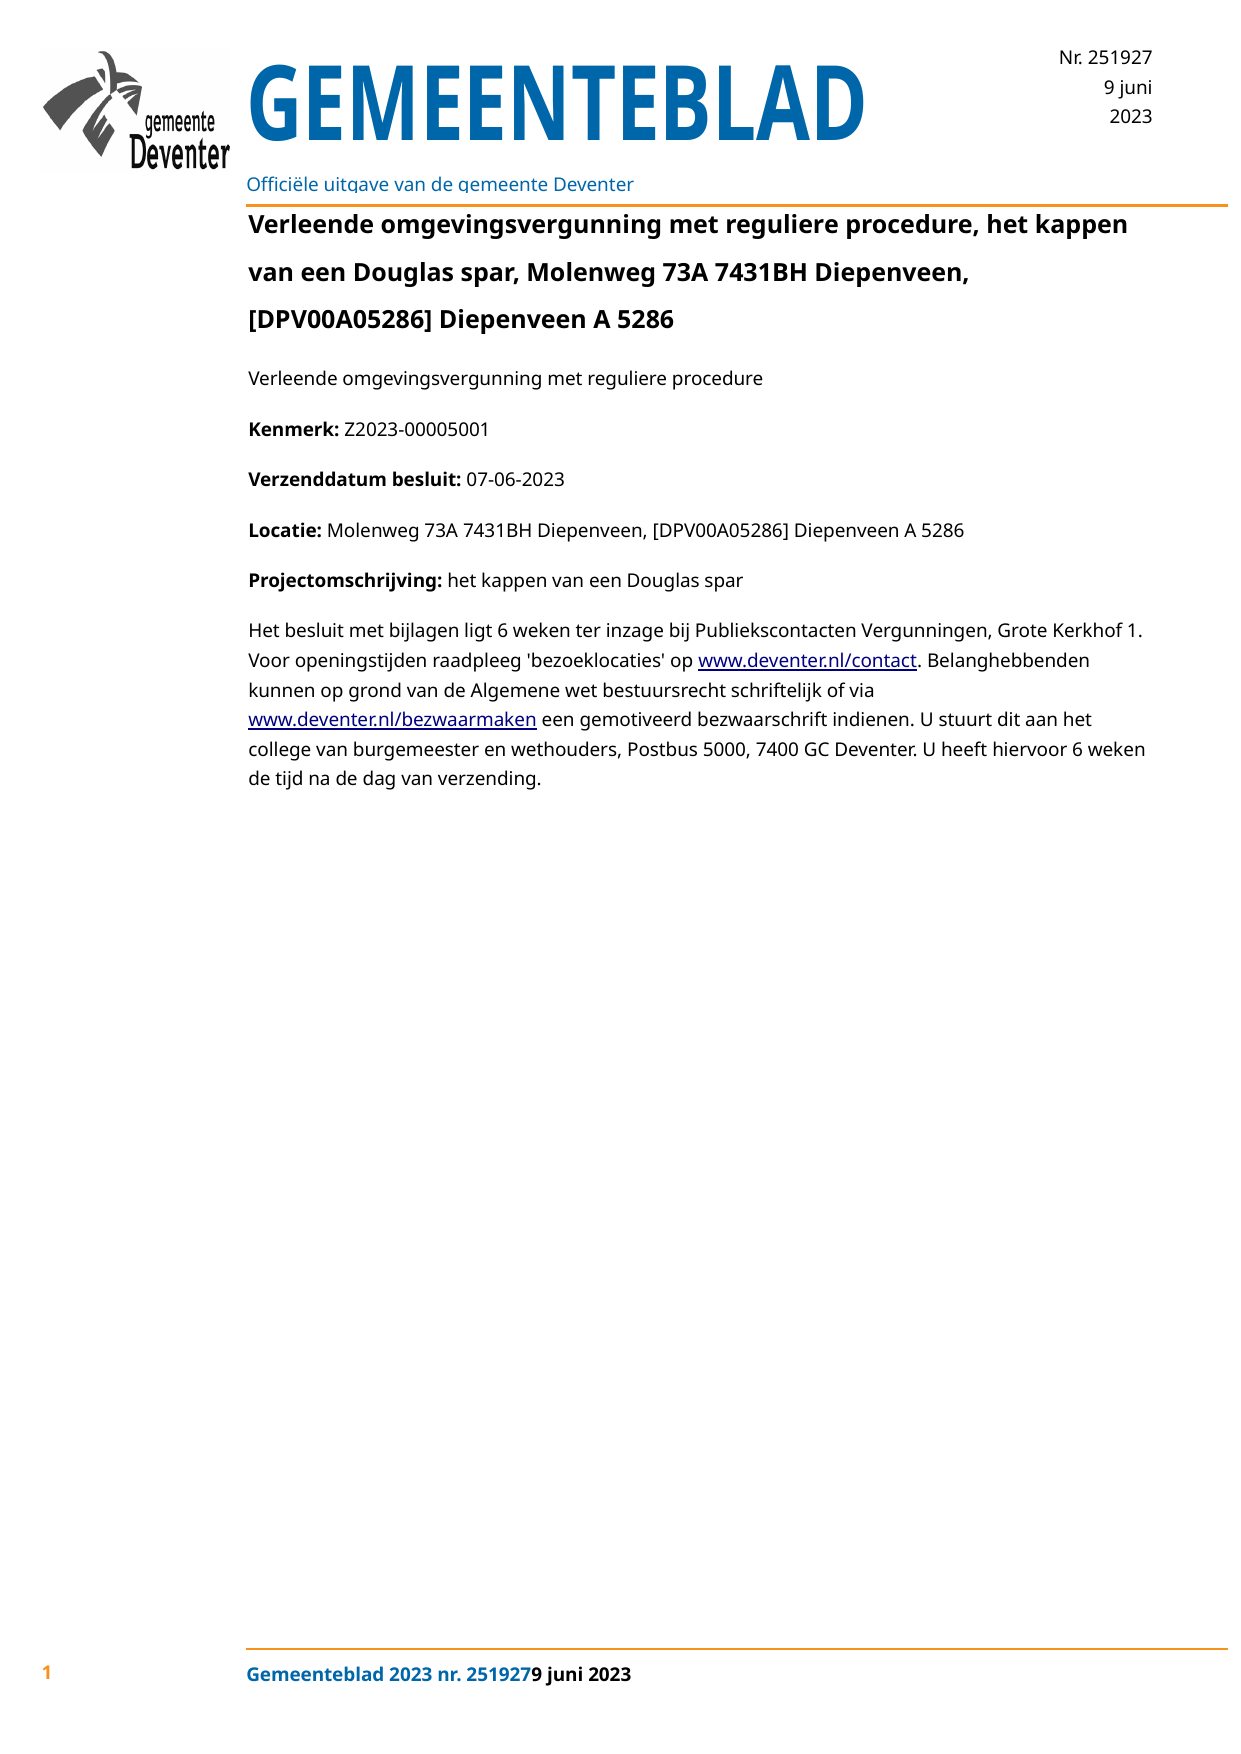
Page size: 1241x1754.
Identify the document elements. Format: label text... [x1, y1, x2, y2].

text Verzenddatum besluit: 07-06-2023 [248, 466, 1152, 492]
text Kenmerk: Z2023-00005001 [248, 416, 1152, 442]
text Het besluit met bijlagen ligt 6 weken ter inzage bij Publiekscontacten Vergunningen, Grote Kerkhof 1. Voor openingstijden raadpleeg 'bezoeklocaties' op www.deventer.nl/contact. Belanghebbenden kunnen op grond van de Algemene wet bestuursrecht schriftelijk of via www.deventer.nl/bezwaarmaken een gemotiveerd bezwaarschrift indienen. U stuurt dit aan het college van burgemeester en wethouders, Postbus 5000, 7400 GC Deventer. U heeft hiervoor 6 weken de tijd na de dag van verzending. [248, 618, 1152, 791]
text Verleende omgevingsvergunning met reguliere procedure [248, 366, 1152, 391]
text Verleende omgevingsvergunning met reguliere procedure, het kappen van een Douglas spar, Molenweg 73A 7431BH Diepenveen, [DPV00A05286] Diepenveen A 5286 [248, 207, 1152, 336]
text Locatie: Molenweg 73A 7431BH Diepenveen, [DPV00A05286] Diepenveen A 5286 [248, 517, 1152, 542]
picture [41, 47, 231, 172]
text Projectomschrijving: het kappen van een Douglas spar [248, 567, 1152, 593]
